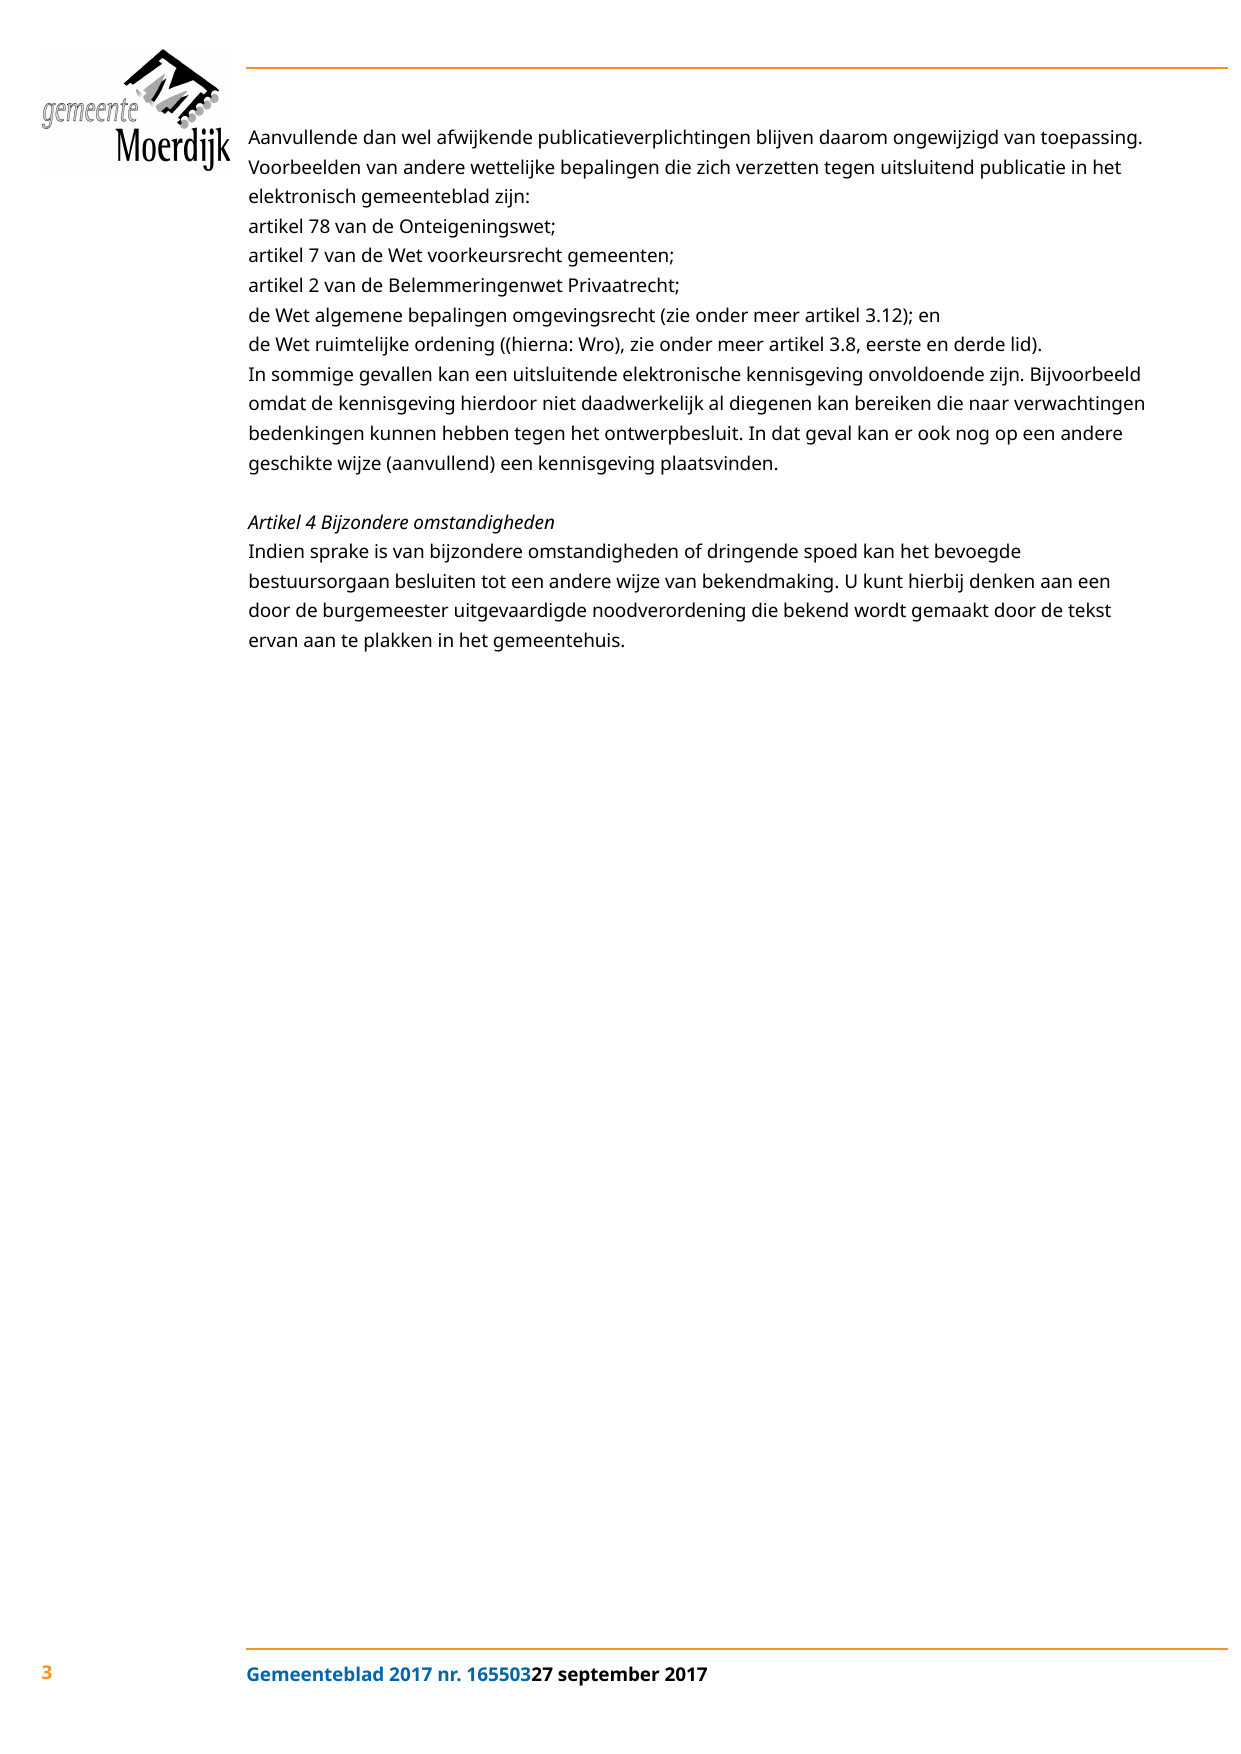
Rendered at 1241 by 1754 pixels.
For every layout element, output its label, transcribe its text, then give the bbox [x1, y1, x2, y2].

text artikel 2 van de Belemmeringenwet Privaatrecht; [248, 272, 1152, 298]
text Artikel 4 Bijzondere omstandigheden [248, 509, 1152, 535]
text de Wet algemene bepalingen omgevingsrecht (zie onder meer artikel 3.12); en [248, 302, 1152, 328]
text artikel 78 van de Onteigeningswet; [248, 213, 1152, 239]
text de Wet ruimtelijke ordening ((hierna: Wro), zie onder meer artikel 3.8, eerste en derde lid). [248, 331, 1152, 357]
text In sommige gevallen kan een uitsluitende elektronische kennisgeving onvoldoende zijn. Bijvoorbeeld omdat de kennisgeving hierdoor niet daadwerkelijk al diegenen kan bereiken die naar verwachtingen bedenkingen kunnen hebben tegen het ontwerpbesluit. In dat geval kan er ook nog op een andere geschikte wijze (aanvullend) een kennisgeving plaatsvinden. [248, 361, 1152, 476]
text Indien sprake is van bijzondere omstandigheden of dringende spoed kan het bevoegde bestuursorgaan besluiten tot een andere wijze van bekendmaking. U kunt hierbij denken aan een door de burgemeester uitgevaardigde noodverordening die bekend wordt gemaakt door de tekst ervan aan te plakken in het gemeentehuis. [248, 538, 1152, 653]
picture [41, 47, 231, 172]
text artikel 7 van de Wet voorkeursrecht gemeenten; [248, 243, 1152, 268]
text Aanvullende dan wel afwijkende publicatieverplichtingen blijven daarom ongewijzigd van toepassing. Voorbeelden van andere wettelijke bepalingen die zich verzetten tegen uitsluitend publicatie in het elektronisch gemeenteblad zijn: [248, 124, 1152, 209]
